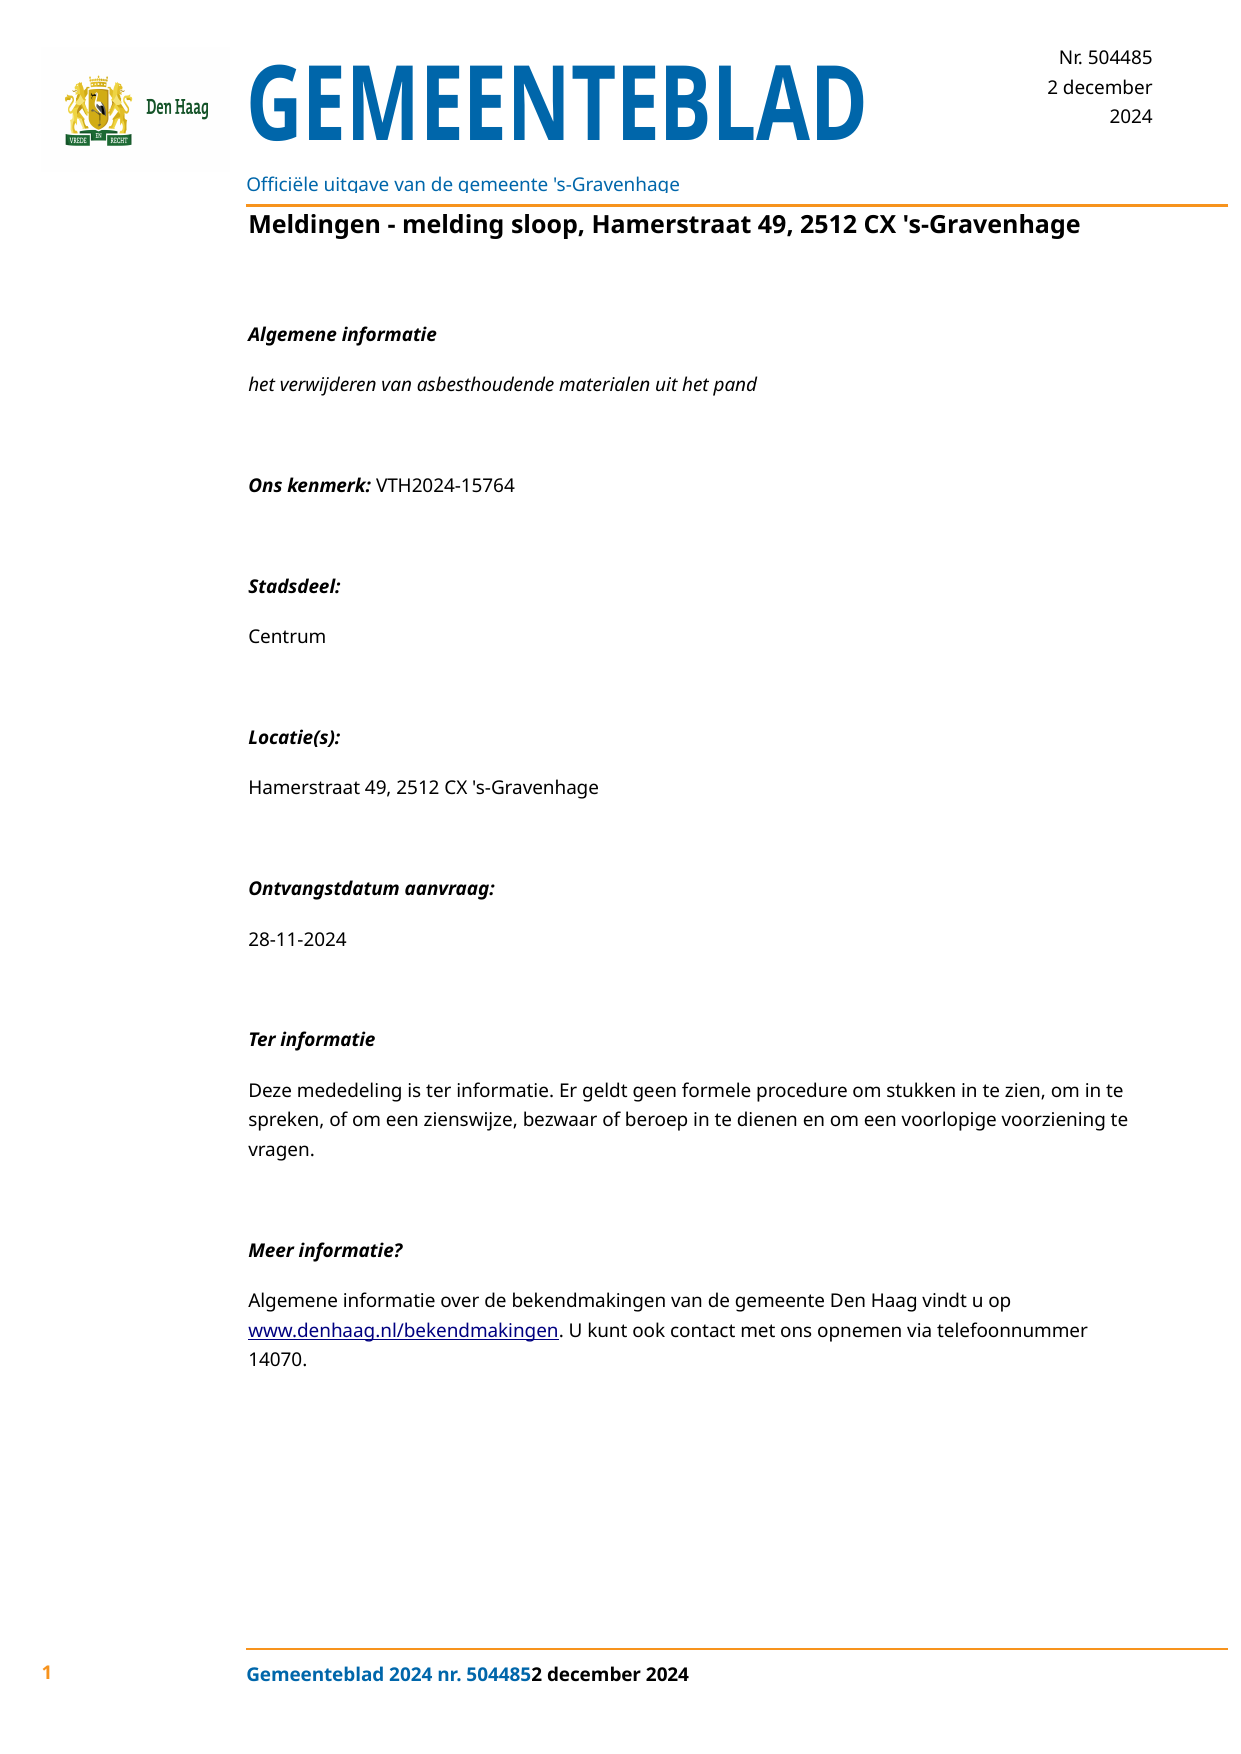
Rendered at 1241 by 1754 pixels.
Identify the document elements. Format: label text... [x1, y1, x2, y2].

text Centrum [248, 623, 1152, 649]
text Deze mededeling is ter informatie. Er geldt geen formele procedure om stukken in te zien, om in te spreken, of om een zienswijze, bezwaar of beroep in te dienen en om een voorlopige voorziening te vragen. [248, 1077, 1152, 1162]
text Locatie(s): [248, 724, 1152, 750]
text Algemene informatie over de bekendmakingen van de gemeente Den Haag vindt u op www.denhaag.nl/bekendmakingen. U kunt ook contact met ons opnemen via telefoonnummer 14070. [248, 1287, 1152, 1372]
picture [41, 47, 231, 172]
text Ter informatie [248, 1027, 1152, 1052]
text Meer informatie? [248, 1237, 1152, 1263]
text Stadsdeel: [248, 573, 1152, 598]
text Ons kenmerk: VTH2024-15764 [248, 472, 1152, 498]
text Ontvangstdatum aanvraag: [248, 875, 1152, 901]
text het verwijderen van asbesthoudende materialen uit het pand [248, 371, 1152, 397]
text Algemene informatie [248, 321, 1152, 346]
text Hamerstraat 49, 2512 CX 's-Gravenhage [248, 774, 1152, 800]
text 28-11-2024 [248, 926, 1152, 951]
text Meldingen - melding sloop, Hamerstraat 49, 2512 CX 's-Gravenhage [248, 207, 1152, 241]
